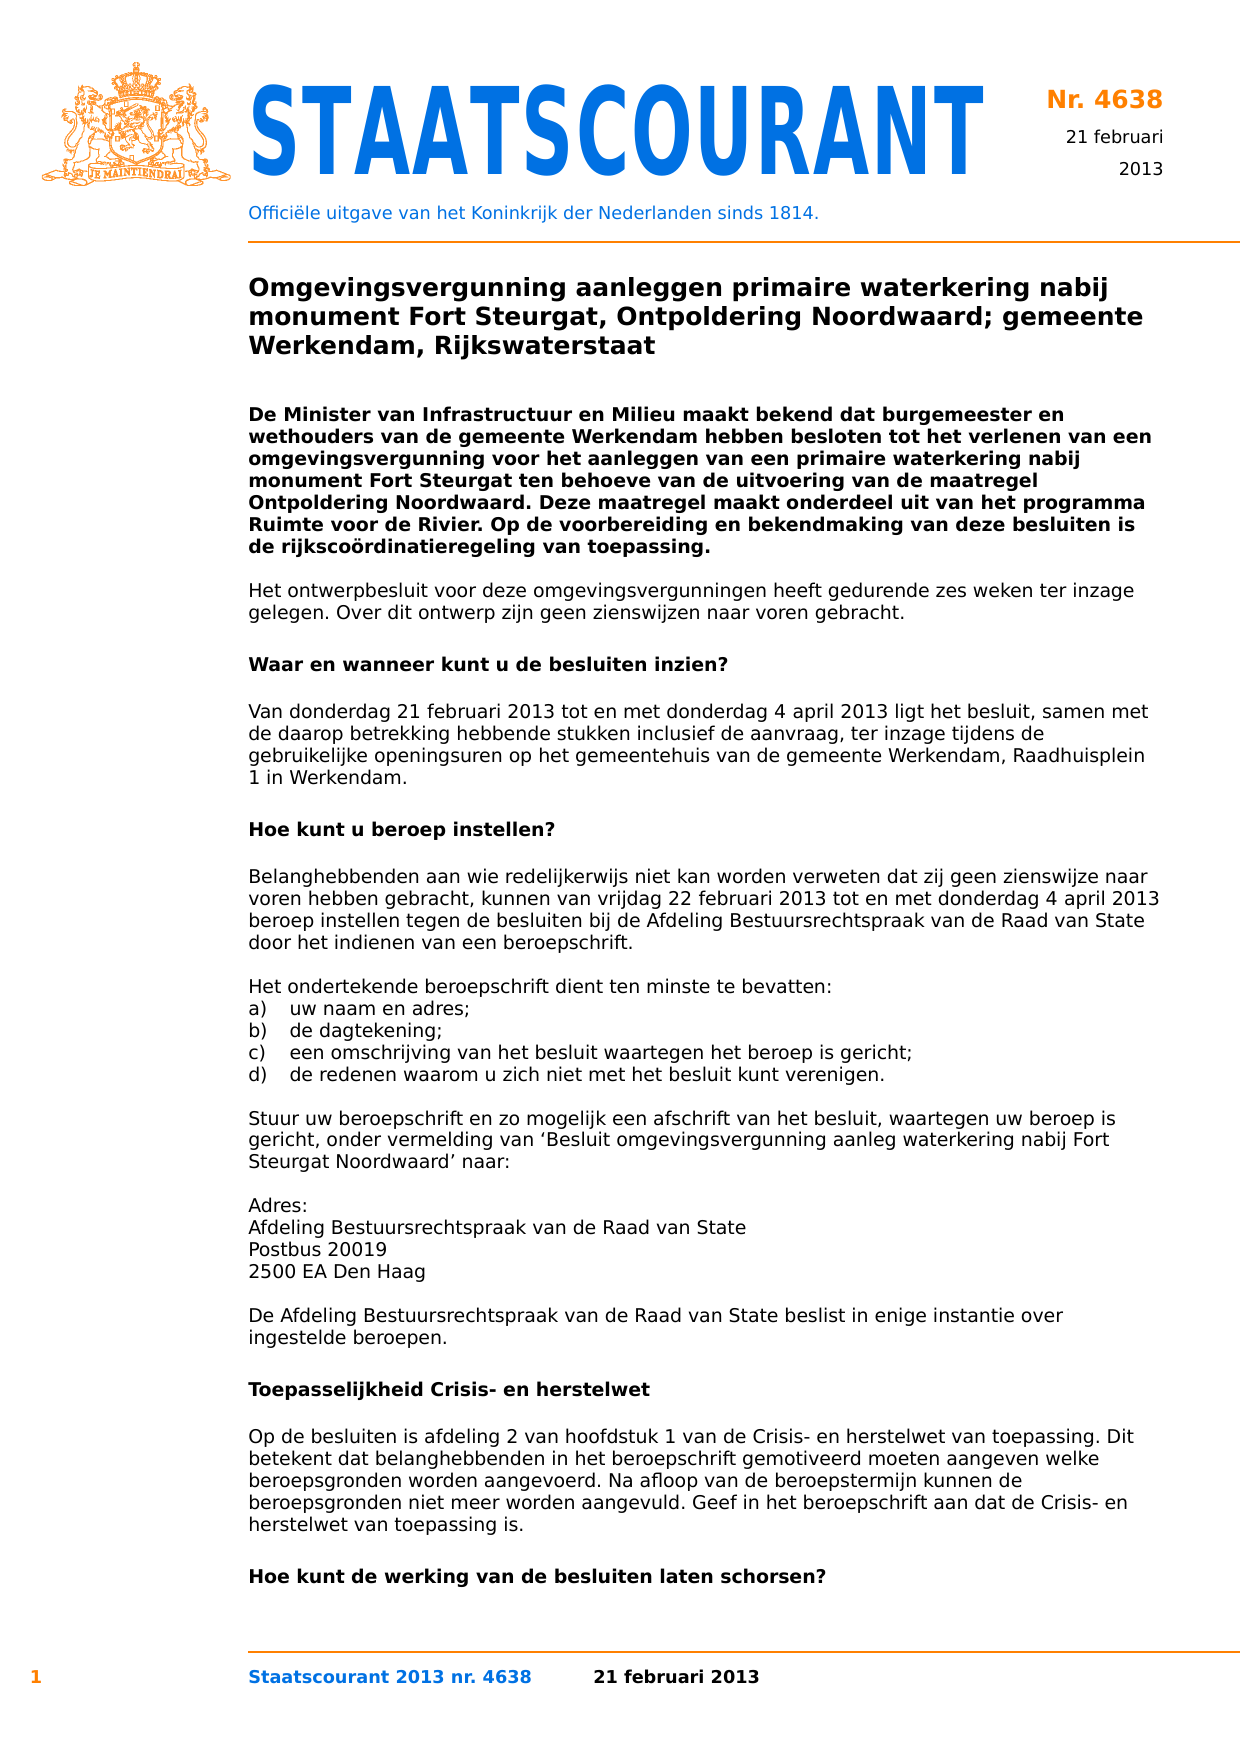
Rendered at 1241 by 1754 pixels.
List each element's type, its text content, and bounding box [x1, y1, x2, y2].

text b) de dagtekening; [248, 1019, 1163, 1042]
table_header [25, 62, 248, 241]
picture [41, 62, 231, 186]
text Postbus 20019 [248, 1239, 1163, 1261]
subtitle Toepasselijkheid Crisis- en herstelwet [248, 1379, 1163, 1401]
text De Afdeling Bestuursrechtspraak van de Raad van State beslist in enige instantie over ingestelde beroepen. [248, 1305, 1163, 1349]
subtitle Omgevingsvergunning aanleggen primaire waterkering nabij monument Fort Steurgat, Ontpoldering Noordwaard; gemeente Werkendam, Rijkswaterstaat [248, 273, 1163, 361]
text De Minister van Infrastructuur en Milieu maakt bekend dat burgemeester en wethouders van de gemeente Werkendam hebben besloten tot het verlenen van een omgevingsvergunning voor het aanleggen van een primaire waterkering nabij monument Fort Steurgat ten behoeve van de uitvoering van de maatregel Ontpoldering Noordwaard. Deze maatregel maakt onderdeel uit van het programma Ruimte voor de Rivier. Op de voorbereiding en bekendmaking van deze besluiten is de rijkscoördinatieregeling van toepassing. [248, 404, 1163, 558]
text Het ondertekende beroepschrift dient ten minste te bevatten: [248, 976, 1163, 998]
text Belanghebbenden aan wie redelijkerwijs niet kan worden verweten dat zij geen zienswijze naar voren hebben gebracht, kunnen van vrijdag 22 februari 2013 tot en met donderdag 4 april 2013 beroep instellen tegen de besluiten bij de Afdeling Bestuursrechtspraak van de Raad van State door het indienen van een beroepschrift. [248, 866, 1163, 954]
table_cell 21 februari [998, 121, 1240, 153]
text 2500 EA Den Haag [248, 1261, 1163, 1283]
table_cell Officiële uitgave van het Koninkrijk der Nederlanden sinds 1814. [248, 203, 1240, 241]
table_header STAATSCOURANT [248, 62, 998, 203]
text Adres: [248, 1195, 1163, 1217]
text Van donderdag 21 februari 2013 tot en met donderdag 4 april 2013 ligt het besluit, samen met de daarop betrekking hebbende stukken inclusief de aanvraag, ter inzage tijdens de gebruikelijke openingsuren op het gemeentehuis van de gemeente Werkendam, Raadhuisplein 1 in Werkendam. [248, 701, 1163, 789]
text Stuur uw beroepschrift en zo mogelijk een afschrift van het besluit, waartegen uw beroep is gericht, onder vermelding van ‘Besluit omgevingsvergunning aanleg waterkering nabij Fort Steurgat Noordwaard’ naar: [248, 1107, 1163, 1173]
text Afdeling Bestuursrechtspraak van de Raad van State [248, 1217, 1163, 1239]
text Op de besluiten is afdeling 2 van hoofdstuk 1 van de Crisis- en herstelwet van toepassing. Dit betekent dat belanghebbenden in het beroepschrift gemotiveerd moeten aangeven welke beroepsgronden worden aangevoerd. Na afloop van de beroepstermijn kunnen de beroepsgronden niet meer worden aangevuld. Geef in het beroepschrift aan dat de Crisis- en herstelwet van toepassing is. [248, 1426, 1163, 1536]
text d) de redenen waarom u zich niet met het besluit kunt verenigen. [248, 1063, 1163, 1086]
subtitle Hoe kunt de werking van de besluiten laten schorsen? [248, 1566, 1163, 1588]
table_header Nr. 4638 [998, 62, 1240, 121]
text Het ontwerpbesluit voor deze omgevingsvergunningen heeft gedurende zes weken ter inzage gelegen. Over dit ontwerp zijn geen zienswijzen naar voren gebracht. [248, 580, 1163, 624]
subtitle Hoe kunt u beroep instellen? [248, 819, 1163, 841]
text a) uw naam en adres; [248, 998, 1163, 1019]
table_cell 2013 [998, 153, 1240, 203]
text c) een omschrijving van het besluit waartegen het beroep is gericht; [248, 1042, 1163, 1063]
subtitle Waar en wanneer kunt u de besluiten inzien? [248, 654, 1163, 676]
